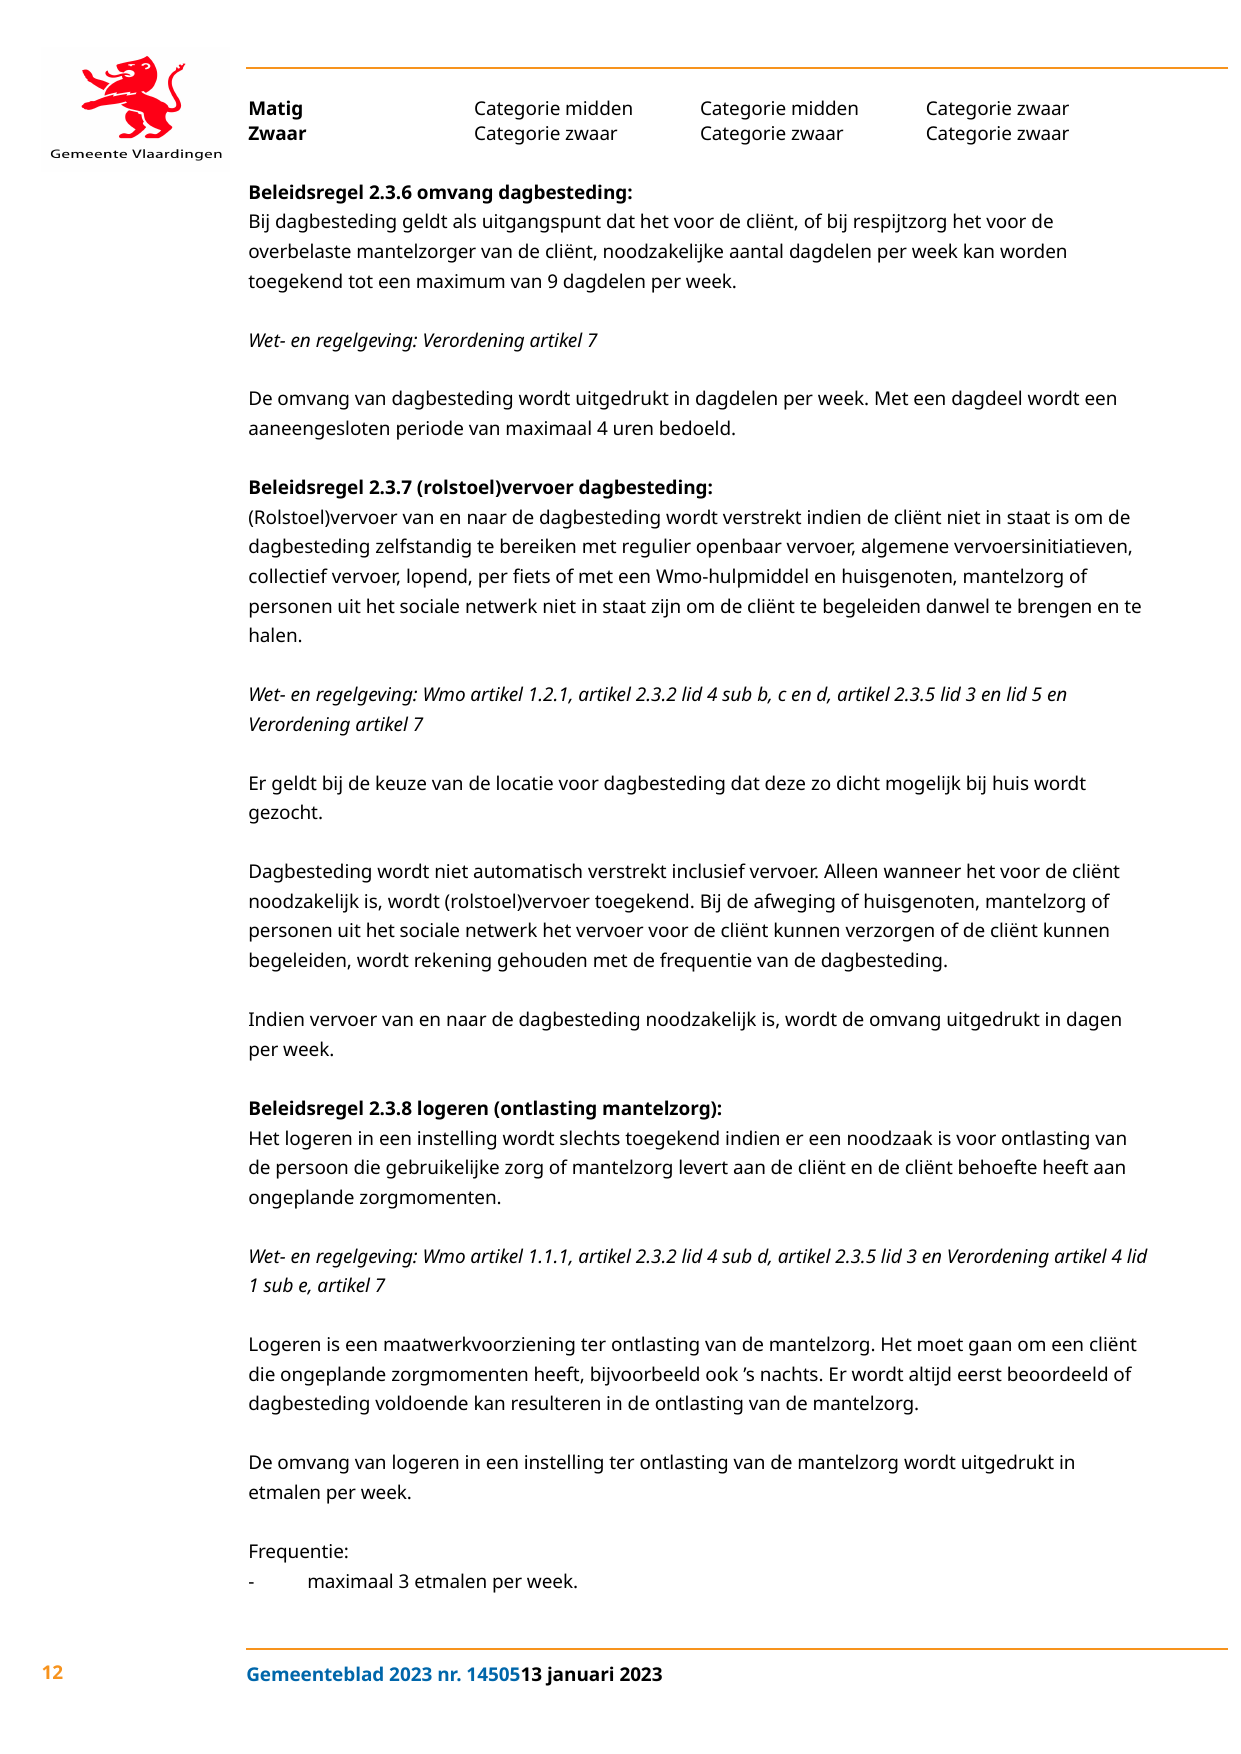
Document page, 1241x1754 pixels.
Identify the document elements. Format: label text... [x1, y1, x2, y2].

text De omvang van dagbesteding wordt uitgedrukt in dagdelen per week. Met een dagdeel wordt een aaneengesloten periode van maximaal 4 uren bedoeld. [248, 386, 1152, 441]
text Dagbesteding wordt niet automatisch verstrekt inclusief vervoer. Alleen wanneer het voor de cliënt noodzakelijk is, wordt (rolstoel)vervoer toegekend. Bij de afweging of huisgenoten, mantelzorg of personen uit het sociale netwerk het vervoer voor de cliënt kunnen verzorgen of de cliënt kunnen begeleiden, wordt rekening gehouden met de frequentie van de dagbesteding. [248, 858, 1152, 973]
table_cell Categorie midden [700, 95, 926, 121]
table_cell Zwaar [248, 121, 474, 146]
table_header Beleidsregel 2.3.6 omvang dagbesteding: Bij dagbesteding geldt als uitgangspunt dat het voor de cliënt, of bij respijtzorg het voor de overbelaste mantelzorger van de cliënt, noodzakelijke aantal dagdelen per week kan worden toegekend tot een maximum van 9 dagdelen per week. Wet- en regelgeving: Verordening artikel 7 [248, 179, 1152, 353]
text Logeren is een maatwerkvoorziening ter ontlasting van de mantelzorg. Het moet gaan om een cliënt die ongeplande zorgmomenten heeft, bijvoorbeeld ook ’s nachts. Er wordt altijd eerst beoordeeld of dagbesteding voldoende kan resulteren in de ontlasting van de mantelzorg. [248, 1331, 1152, 1416]
table_cell Matig [248, 95, 474, 121]
table_header Beleidsregel 2.3.8 logeren (ontlasting mantelzorg): Het logeren in een instelling wordt slechts toegekend indien er een noodzaak is voor ontlasting van de persoon die gebruikelijke zorg of mantelzorg levert aan de cliënt en de cliënt behoefte heeft aan ongeplande zorgmomenten. Wet- en regelgeving: Wmo artikel 1.1.1, artikel 2.3.2 lid 4 sub d, artikel 2.3.5 lid 3 en Verordening artikel 4 lid 1 sub e, artikel 7 [248, 1095, 1152, 1298]
text Indien vervoer van en naar de dagbesteding noodzakelijk is, wordt de omvang uitgedrukt in dagen per week. [248, 1006, 1152, 1062]
table_header Beleidsregel 2.3.7 (rolstoel)vervoer dagbesteding: (Rolstoel)vervoer van en naar de dagbesteding wordt verstrekt indien de cliënt niet in staat is om de dagbesteding zelfstandig te bereiken met regulier openbaar vervoer, algemene vervoersinitiatieven, collectief vervoer, lopend, per fiets of met een Wmo-hulpmiddel en huisgenoten, mantelzorg of personen uit het sociale netwerk niet in staat zijn om de cliënt te begeleiden danwel te brengen en te halen. Wet- en regelgeving: Wmo artikel 1.2.1, artikel 2.3.2 lid 4 sub b, c en d, artikel 2.3.5 lid 3 en lid 5 en Verordening artikel 7 [248, 475, 1152, 737]
text Er geldt bij de keuze van de locatie voor dagbesteding dat deze zo dicht mogelijk bij huis wordt gezocht. [248, 770, 1152, 825]
text De omvang van logeren in een instelling ter ontlasting van de mantelzorg wordt uitgedrukt in etmalen per week. [248, 1449, 1152, 1505]
picture [41, 47, 231, 172]
table_cell Categorie zwaar [700, 121, 926, 146]
text Frequentie: [248, 1538, 1152, 1564]
table_cell Categorie zwaar [926, 121, 1152, 146]
table_cell Categorie zwaar [926, 95, 1152, 121]
table_cell Categorie zwaar [474, 121, 700, 146]
list maximaal 3 etmalen per week. [248, 1568, 1152, 1594]
table_cell Categorie midden [474, 95, 700, 121]
